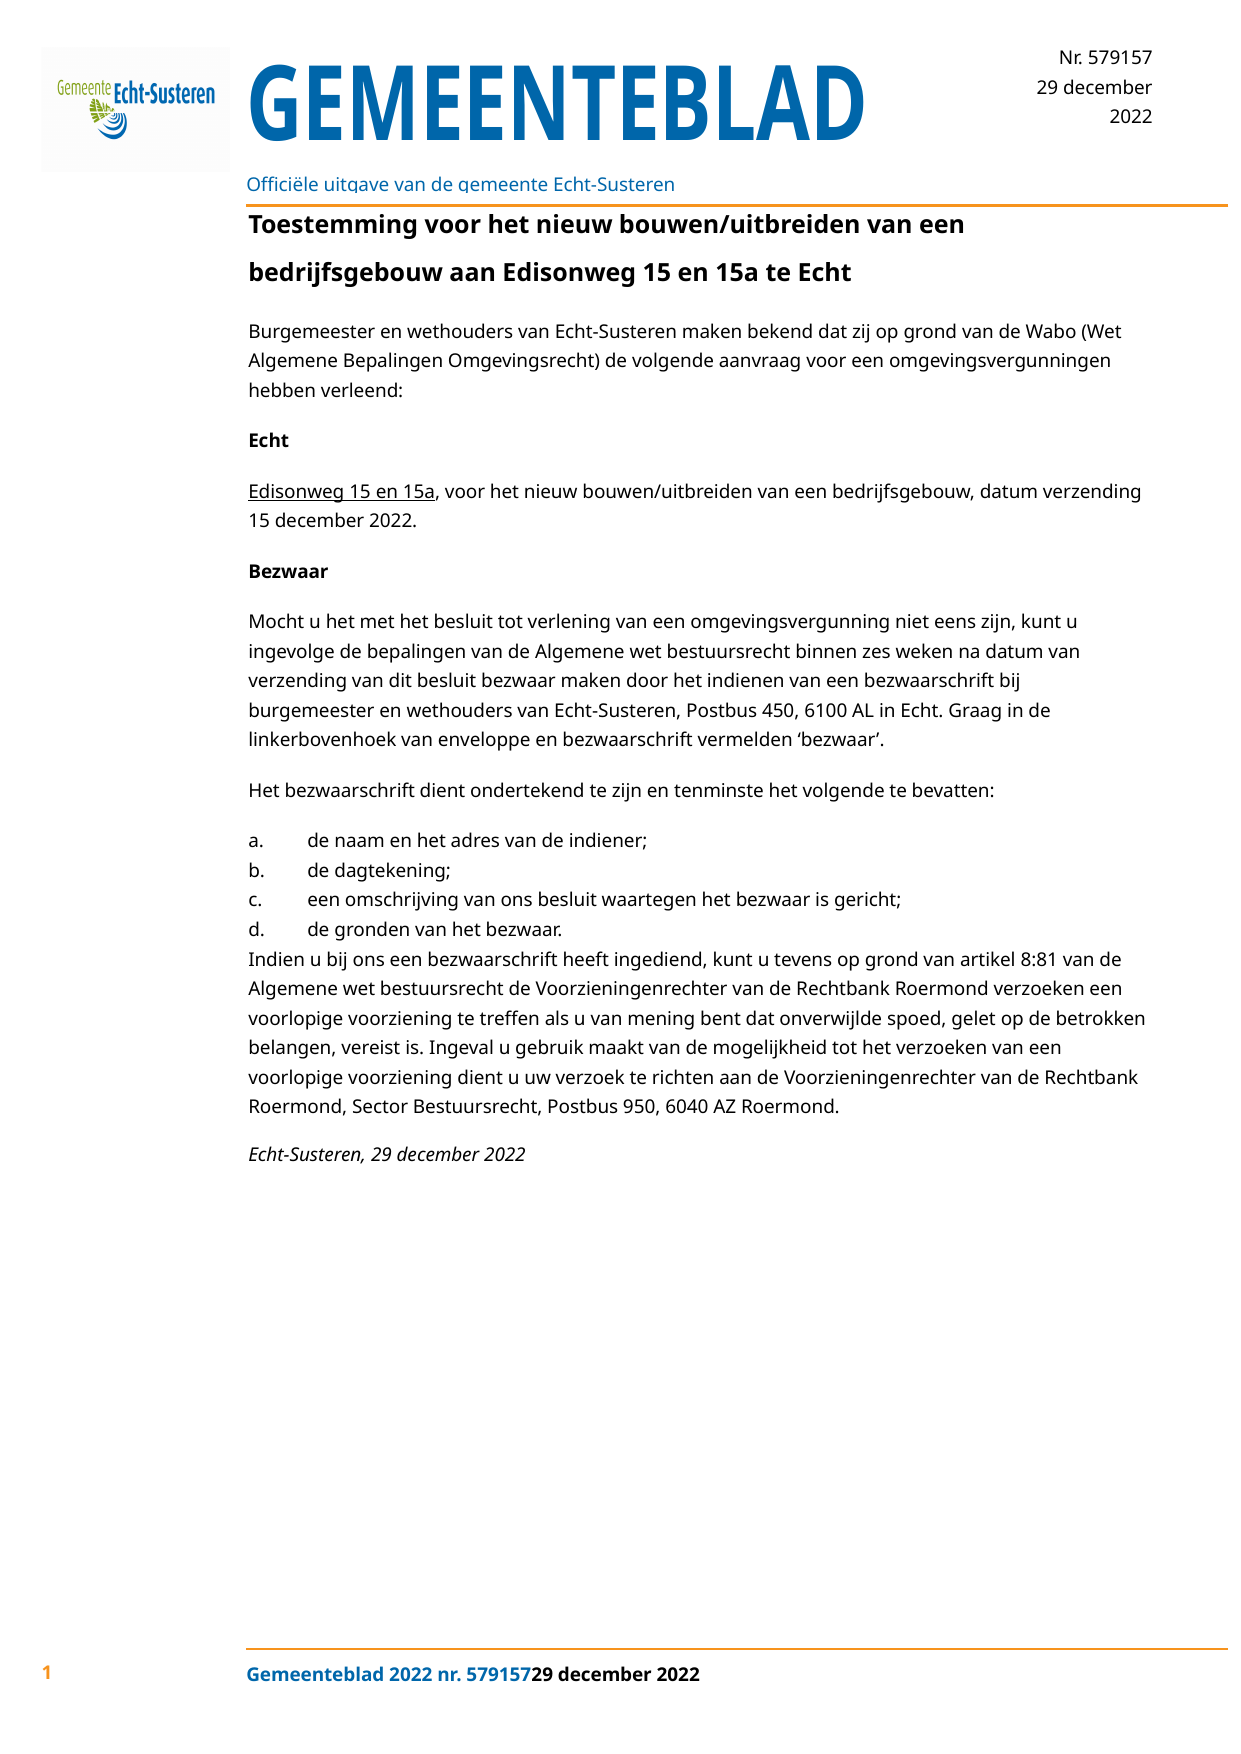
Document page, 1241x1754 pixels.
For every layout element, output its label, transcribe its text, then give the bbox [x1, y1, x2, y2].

text Edisonweg 15 en 15a, voor het nieuw bouwen/uitbreiden van een bedrijfsgebouw, datum verzending 15 december 2022. [248, 478, 1152, 533]
text Indien u bij ons een bezwaarschrift heeft ingediend, kunt u tevens op grond van artikel 8:81 van de Algemene wet bestuursrecht de Voorzieningenrechter van de Rechtbank Roermond verzoeken een voorlopige voorziening te treffen als u van mening bent dat onverwijlde spoed, gelet op de betrokken belangen, vereist is. Ingeval u gebruik maakt van de mogelijkheid tot het verzoeken van een voorlopige voorziening dient u uw verzoek te richten aan de Voorzieningenrechter van de Rechtbank Roermond, Sector Bestuursrecht, Postbus 950, 6040 AZ Roermond. [248, 946, 1152, 1119]
picture [41, 47, 231, 172]
list de gronden van het bezwaar. [248, 916, 1152, 942]
text Echt [248, 427, 1152, 453]
text Burgemeester en wethouders van Echt-Susteren maken bekend dat zij op grond van de Wabo (Wet Algemene Bepalingen Omgevingsrecht) de volgende aanvraag voor een omgevingsvergunningen hebben verleend: [248, 318, 1152, 403]
list een omschrijving van ons besluit waartegen het bezwaar is gericht; [248, 887, 1152, 912]
text Toestemming voor het nieuw bouwen/uitbreiden van een bedrijfsgebouw aan Edisonweg 15 en 15a te Echt [248, 207, 1152, 288]
list de naam en het adres van de indiener; [248, 827, 1152, 853]
text Het bezwaarschrift dient ondertekend te zijn en tenminste het volgende te bevatten: [248, 777, 1152, 803]
text Echt-Susteren, 29 december 2022 [248, 1142, 1152, 1167]
text Bezwaar [248, 558, 1152, 584]
text Mocht u het met het besluit tot verlening van een omgevingsvergunning niet eens zijn, kunt u ingevolge de bepalingen van de Algemene wet bestuursrecht binnen zes weken na datum van verzending van dit besluit bezwaar maken door het indienen van een bezwaarschrift bij burgemeester en wethouders van Echt-Susteren, Postbus 450, 6100 AL in Echt. Graag in de linkerbovenhoek van enveloppe en bezwaarschrift vermelden ‘bezwaar’. [248, 608, 1152, 752]
list de dagtekening; [248, 857, 1152, 883]
